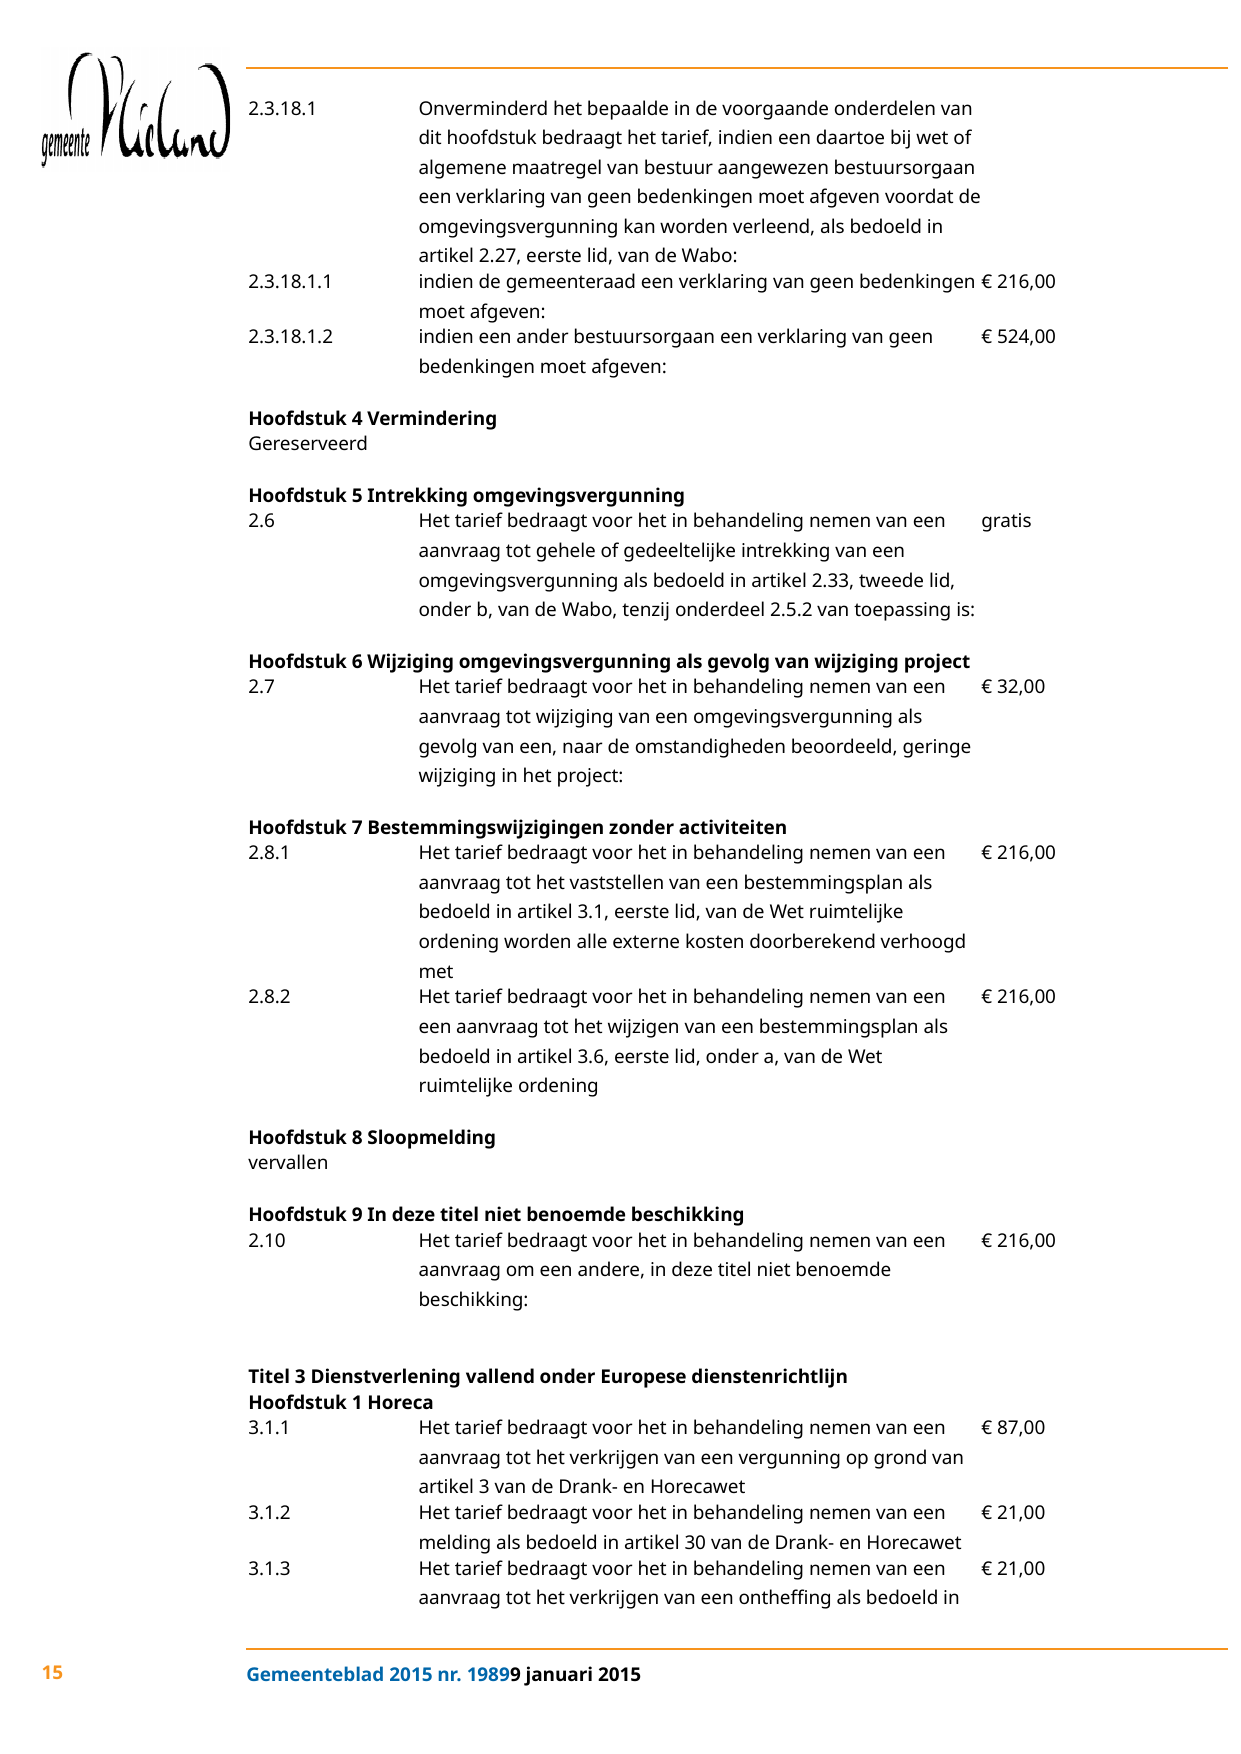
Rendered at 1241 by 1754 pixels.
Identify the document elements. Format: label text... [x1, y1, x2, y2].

table_cell [981, 1098, 1152, 1124]
table_cell [981, 405, 1152, 431]
table_cell Hoofdstuk 5 Intrekking omgevingsvergunning [248, 482, 981, 508]
table_cell gratis [981, 508, 1152, 622]
table_cell Hoofdstuk 1 Horeca [248, 1389, 981, 1414]
table_cell [418, 1312, 981, 1337]
table_cell 2.3.18.1.2 [248, 324, 418, 379]
table_cell Hoofdstuk 6 Wijziging omgevingsvergunning als gevolg van wijziging project [248, 648, 981, 674]
table_cell [981, 1389, 1152, 1414]
table_cell [248, 622, 418, 648]
table_cell [248, 456, 418, 482]
table_cell Hoofdstuk 4 Vermindering [248, 405, 981, 431]
table_cell Hoofdstuk 8 Sloopmelding [248, 1124, 981, 1149]
table_cell 2.8.1 [248, 840, 418, 984]
table_cell [981, 431, 1152, 456]
table_cell [981, 95, 1152, 268]
table_cell [248, 1312, 418, 1337]
table_cell [981, 1201, 1152, 1227]
table_cell Gereserveerd [248, 431, 981, 456]
table_cell 2.3.18.1.1 [248, 269, 418, 324]
table_cell € 32,00 [981, 674, 1152, 788]
table_cell [418, 379, 981, 405]
table_cell 2.10 [248, 1227, 418, 1312]
table_cell [418, 788, 981, 814]
table_cell [248, 1098, 418, 1124]
table_cell € 21,00 [981, 1555, 1152, 1610]
table_cell Hoofdstuk 9 In deze titel niet benoemde beschikking [248, 1201, 981, 1227]
table_cell Titel 3 Dienstverlening vallend onder Europese dienstenrichtlijn [248, 1363, 981, 1389]
table_cell Het tarief bedraagt voor het in behandeling nemen van een aanvraag om een andere, in deze titel niet benoemde beschikking: [418, 1227, 981, 1312]
table_cell 2.7 [248, 674, 418, 788]
table_cell [248, 379, 418, 405]
table_cell [248, 788, 418, 814]
table_cell € 524,00 [981, 324, 1152, 379]
table_cell Onverminderd het bepaalde in de voorgaande onderdelen van dit hoofdstuk bedraagt het tarief, indien een daartoe bij wet of algemene maatregel van bestuur aangewezen bestuursorgaan een verklaring van geen bedenkingen moet afgeven voordat de omgevingsvergunning kan worden verleend, als bedoeld in artikel 2.27, eerste lid, van de Wabo: [418, 95, 981, 268]
table_cell 3.1.2 [248, 1500, 418, 1555]
table_cell € 87,00 [981, 1415, 1152, 1499]
table_cell € 21,00 [981, 1500, 1152, 1555]
table_cell [248, 1175, 418, 1201]
table_cell [418, 1338, 981, 1363]
table_cell [981, 1312, 1152, 1337]
table_cell [981, 1175, 1152, 1201]
table_cell 2.8.2 [248, 984, 418, 1098]
table_cell [418, 622, 981, 648]
table_cell [981, 1363, 1152, 1389]
table_cell Het tarief bedraagt voor het in behandeling nemen van een melding als bedoeld in artikel 30 van de Drank- en Horecawet [418, 1500, 981, 1555]
table_cell indien een ander bestuursorgaan een verklaring van geen bedenkingen moet afgeven: [418, 324, 981, 379]
table_cell Het tarief bedraagt voor het in behandeling nemen van een aanvraag tot het verkrijgen van een ontheffing als bedoeld in [418, 1555, 981, 1610]
table_cell [981, 482, 1152, 508]
table_cell € 216,00 [981, 1227, 1152, 1312]
table_cell [418, 1150, 981, 1175]
table_cell Het tarief bedraagt voor het in behandeling nemen van een aanvraag tot het vaststellen van een bestemmingsplan als bedoeld in artikel 3.1, eerste lid, van de Wet ruimtelijke ordening worden alle externe kosten doorberekend verhoogd met [418, 840, 981, 984]
table_cell [981, 456, 1152, 482]
picture [41, 47, 231, 172]
table_cell [981, 1338, 1152, 1363]
table_cell vervallen [248, 1150, 418, 1175]
table_cell [418, 456, 981, 482]
table_cell [981, 648, 1152, 674]
table_cell Het tarief bedraagt voor het in behandeling nemen van een aanvraag tot gehele of gedeeltelijke intrekking van een omgevingsvergunning als bedoeld in artikel 2.33, tweede lid, onder b, van de Wabo, tenzij onderdeel 2.5.2 van toepassing is: [418, 508, 981, 622]
table_cell [981, 814, 1152, 839]
table_cell Het tarief bedraagt voor het in behandeling nemen van een een aanvraag tot het wijzigen van een bestemmingsplan als bedoeld in artikel 3.6, eerste lid, onder a, van de Wet ruimtelijke ordening [418, 984, 981, 1098]
table_cell [248, 1338, 418, 1363]
table_cell 2.3.18.1 [248, 95, 418, 268]
table_cell [981, 622, 1152, 648]
table_cell Het tarief bedraagt voor het in behandeling nemen van een aanvraag tot het verkrijgen van een vergunning op grond van artikel 3 van de Drank- en Horecawet [418, 1415, 981, 1499]
table_cell 3.1.1 [248, 1415, 418, 1499]
table_cell € 216,00 [981, 269, 1152, 324]
table_cell [418, 1175, 981, 1201]
table_cell [981, 1150, 1152, 1175]
table_cell € 216,00 [981, 840, 1152, 984]
table_cell 2.6 [248, 508, 418, 622]
table_cell [981, 379, 1152, 405]
table_cell [418, 1098, 981, 1124]
table_cell 3.1.3 [248, 1555, 418, 1610]
table_cell [981, 1124, 1152, 1149]
table_cell indien de gemeenteraad een verklaring van geen bedenkingen moet afgeven: [418, 269, 981, 324]
table_cell Het tarief bedraagt voor het in behandeling nemen van een aanvraag tot wijziging van een omgevingsvergunning als gevolg van een, naar de omstandigheden beoordeeld, geringe wijziging in het project: [418, 674, 981, 788]
table_cell € 216,00 [981, 984, 1152, 1098]
table_cell [981, 788, 1152, 814]
table_cell Hoofdstuk 7 Bestemmingswijzigingen zonder activiteiten [248, 814, 981, 839]
